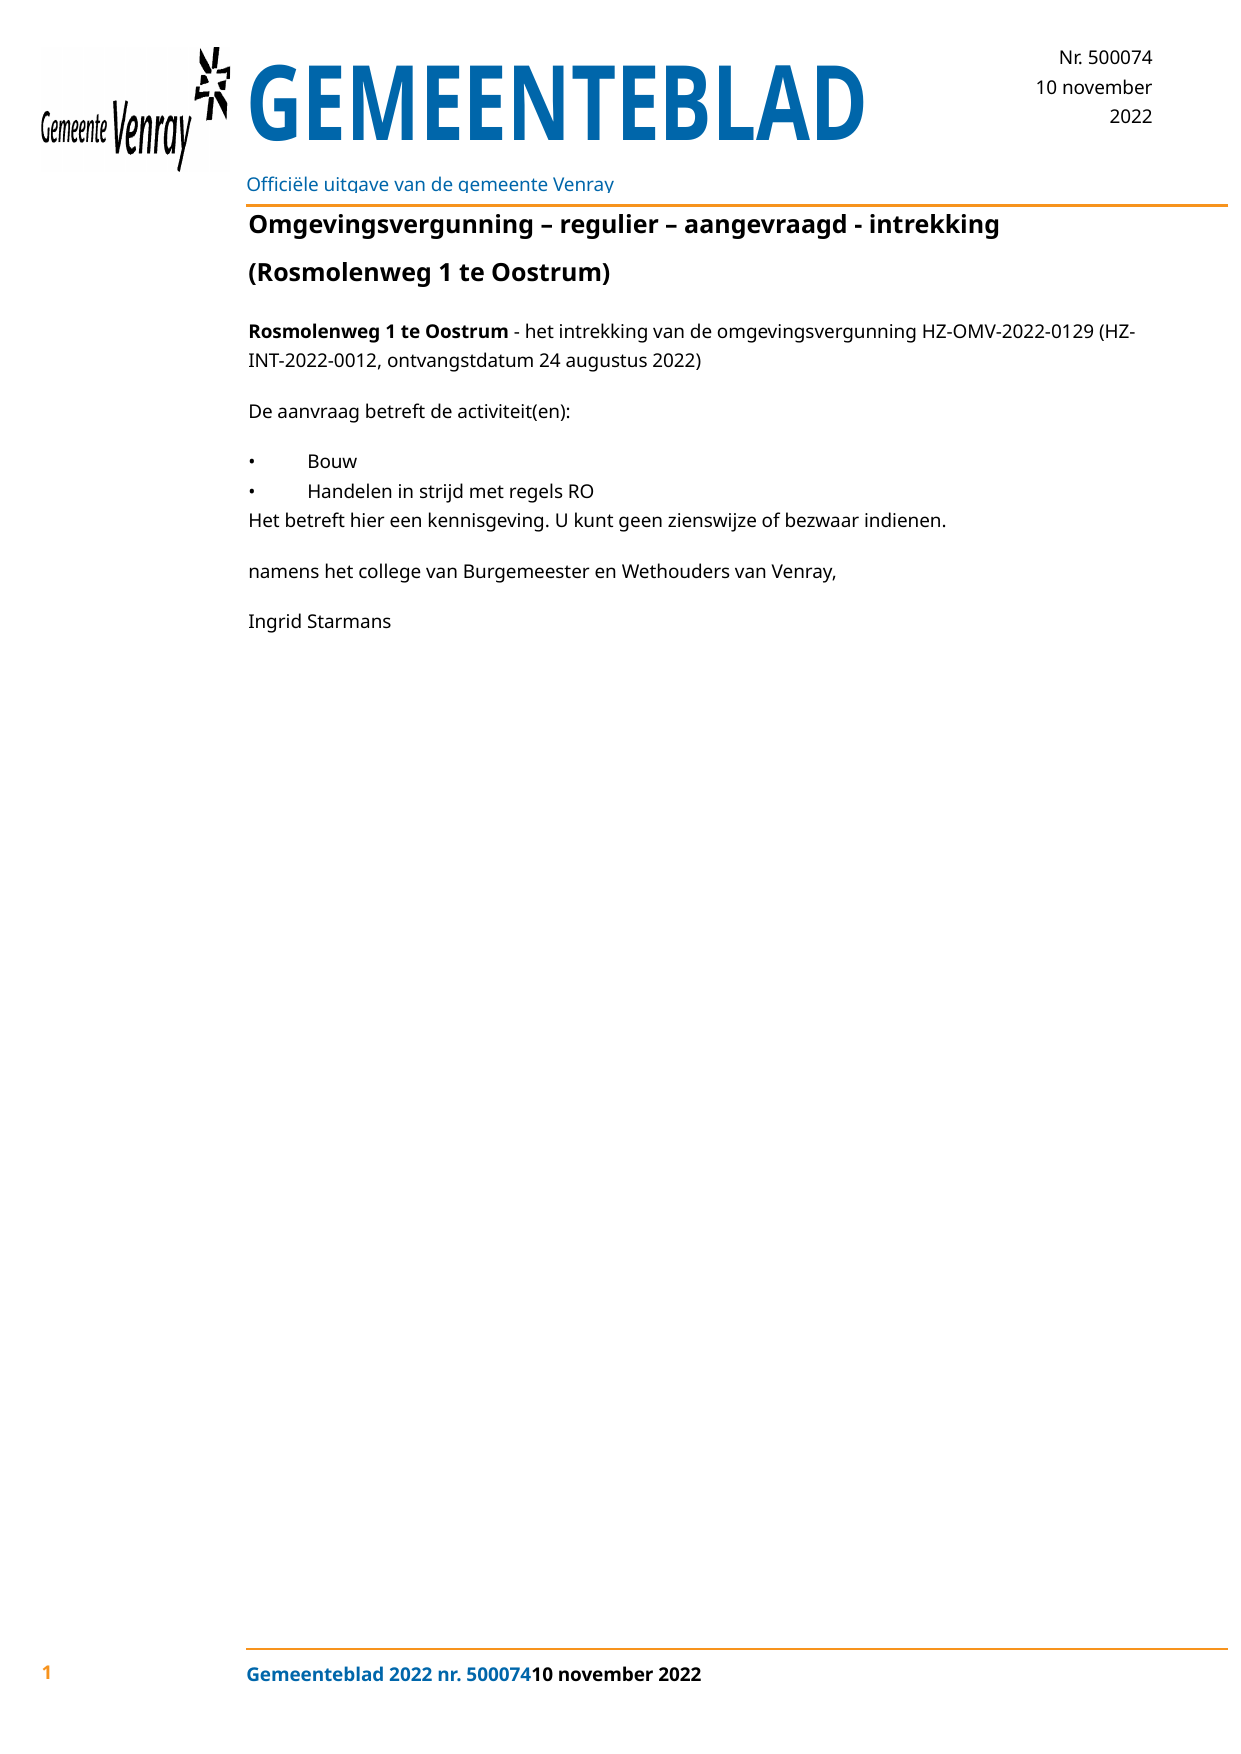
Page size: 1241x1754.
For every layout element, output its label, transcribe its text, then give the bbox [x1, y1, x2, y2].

text Rosmolenweg 1 te Oostrum - het intrekking van de omgevingsvergunning HZ-OMV-2022-0129 (HZ-INT-2022-0012, ontvangstdatum 24 augustus 2022) [248, 318, 1152, 373]
text Het betreft hier een kennisgeving. U kunt geen zienswijze of bezwaar indienen. [248, 507, 1152, 533]
text Ingrid Starmans [248, 608, 1152, 634]
list Bouw [248, 448, 1152, 474]
text De aanvraag betreft de activiteit(en): [248, 398, 1152, 424]
text namens het college van Burgemeester en Wethouders van Venray, [248, 558, 1152, 584]
list Handelen in strijd met regels RO [248, 478, 1152, 504]
picture [41, 47, 231, 172]
text Omgevingsvergunning – regulier – aangevraagd - intrekking (Rosmolenweg 1 te Oostrum) [248, 207, 1152, 288]
